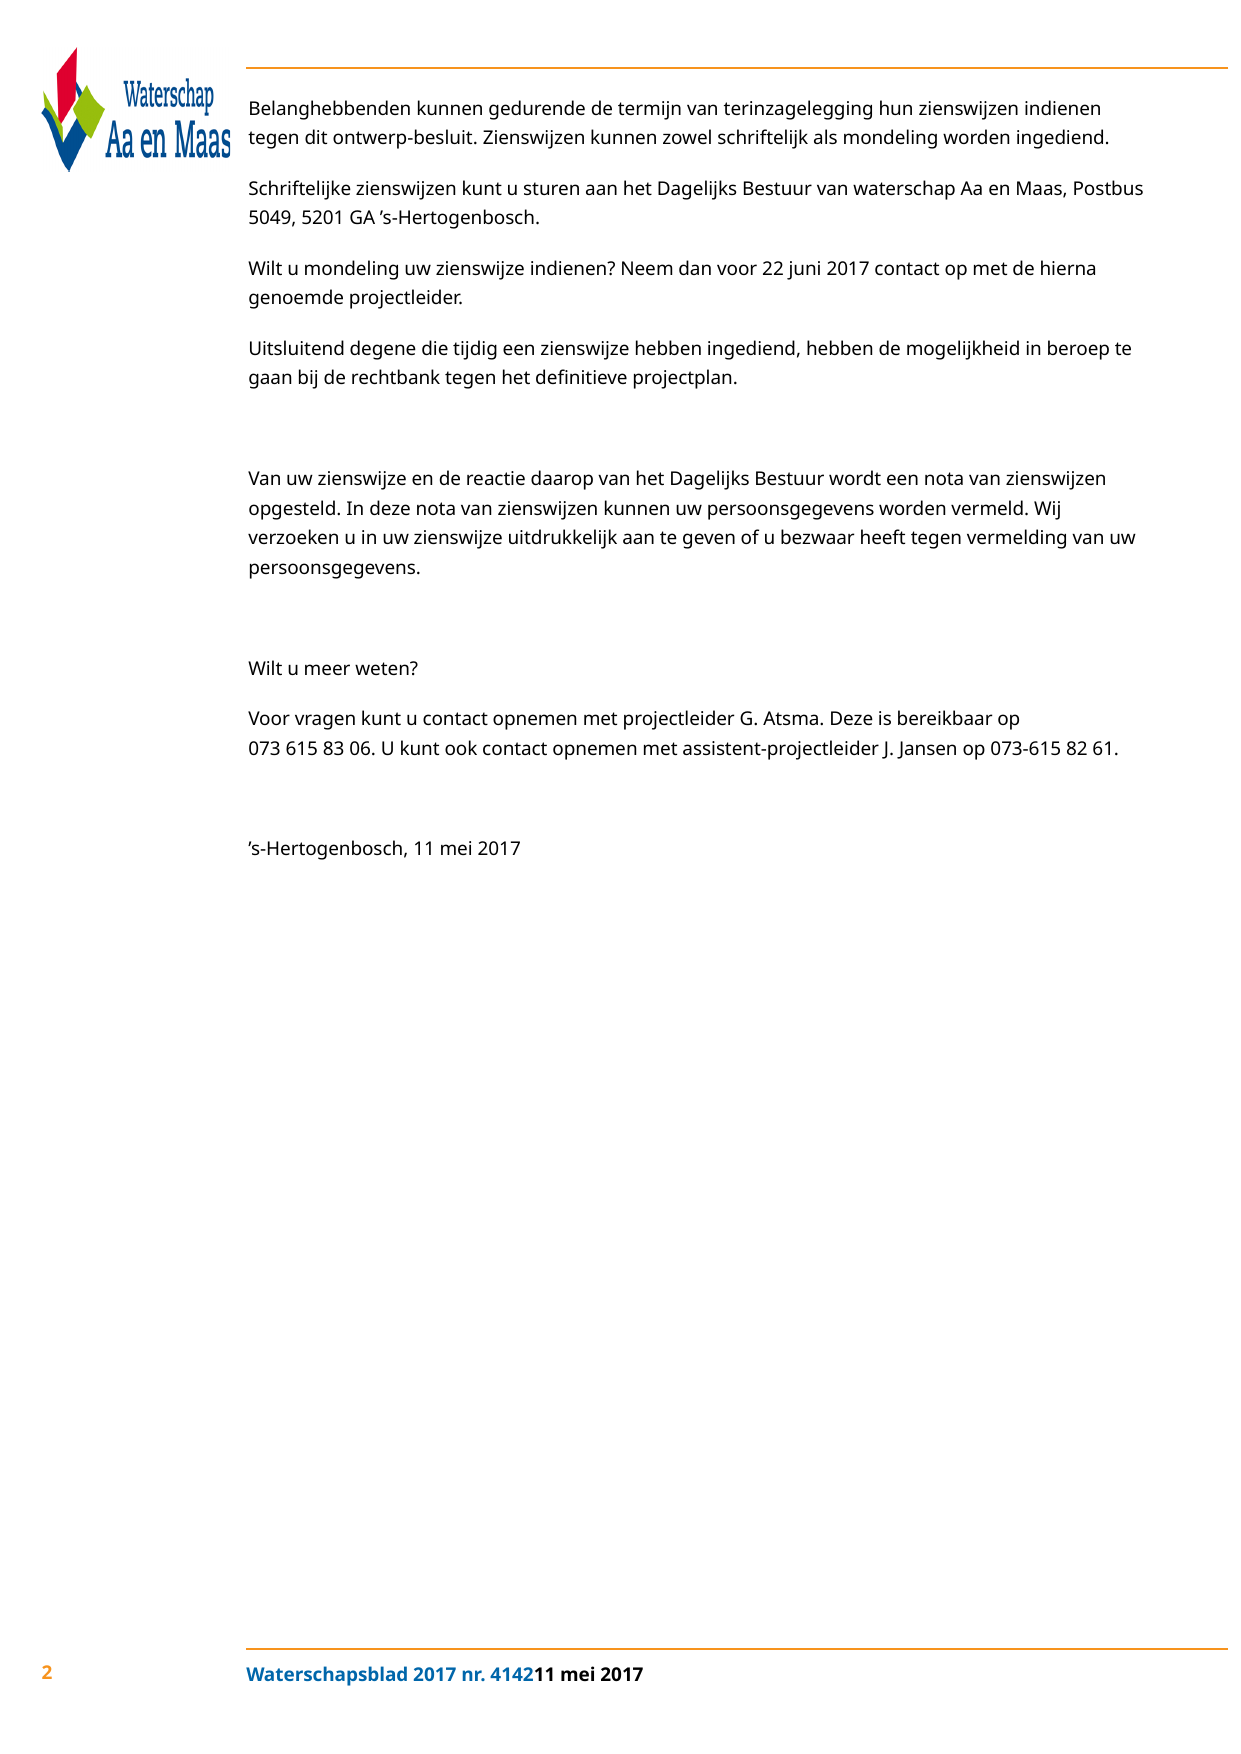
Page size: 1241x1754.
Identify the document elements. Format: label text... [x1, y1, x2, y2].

picture [41, 47, 231, 172]
text ’s-Hertogenbosch, 11 mei 2017 [248, 836, 1152, 861]
text Wilt u mondeling uw zienswijze indienen? Neem dan voor 22 juni 2017 contact op met de hierna genoemde projectleider. [248, 255, 1152, 310]
text Wilt u meer weten? [248, 655, 1152, 681]
text Voor vragen kunt u contact opnemen met projectleider G. Atsma. Deze is bereikbaar op 073 615 83 06. U kunt ook contact opnemen met assistent-projectleider J. Jansen op 073-615 82 61. [248, 705, 1152, 761]
text Uitsluitend degene die tijdig een zienswijze hebben ingediend, hebben de mogelijkheid in beroep te gaan bij de rechtbank tegen het definitieve projectplan. [248, 335, 1152, 390]
text Schriftelijke zienswijzen kunt u sturen aan het Dagelijks Bestuur van waterschap Aa en Maas, Postbus 5049, 5201 GA ’s-Hertogenbosch. [248, 175, 1152, 230]
text Belanghebbenden kunnen gedurende de termijn van terinzagelegging hun zienswijzen indienen tegen dit ontwerp-besluit. Zienswijzen kunnen zowel schriftelijk als mondeling worden ingediend. [248, 95, 1152, 150]
text Van uw zienswijze en de reactie daarop van het Dagelijks Bestuur wordt een nota van zienswijzen opgesteld. In deze nota van zienswijzen kunnen uw persoonsgegevens worden vermeld. Wij verzoeken u in uw zienswijze uitdrukkelijk aan te geven of u bezwaar heeft tegen vermelding van uw persoonsgegevens. [248, 465, 1152, 580]
